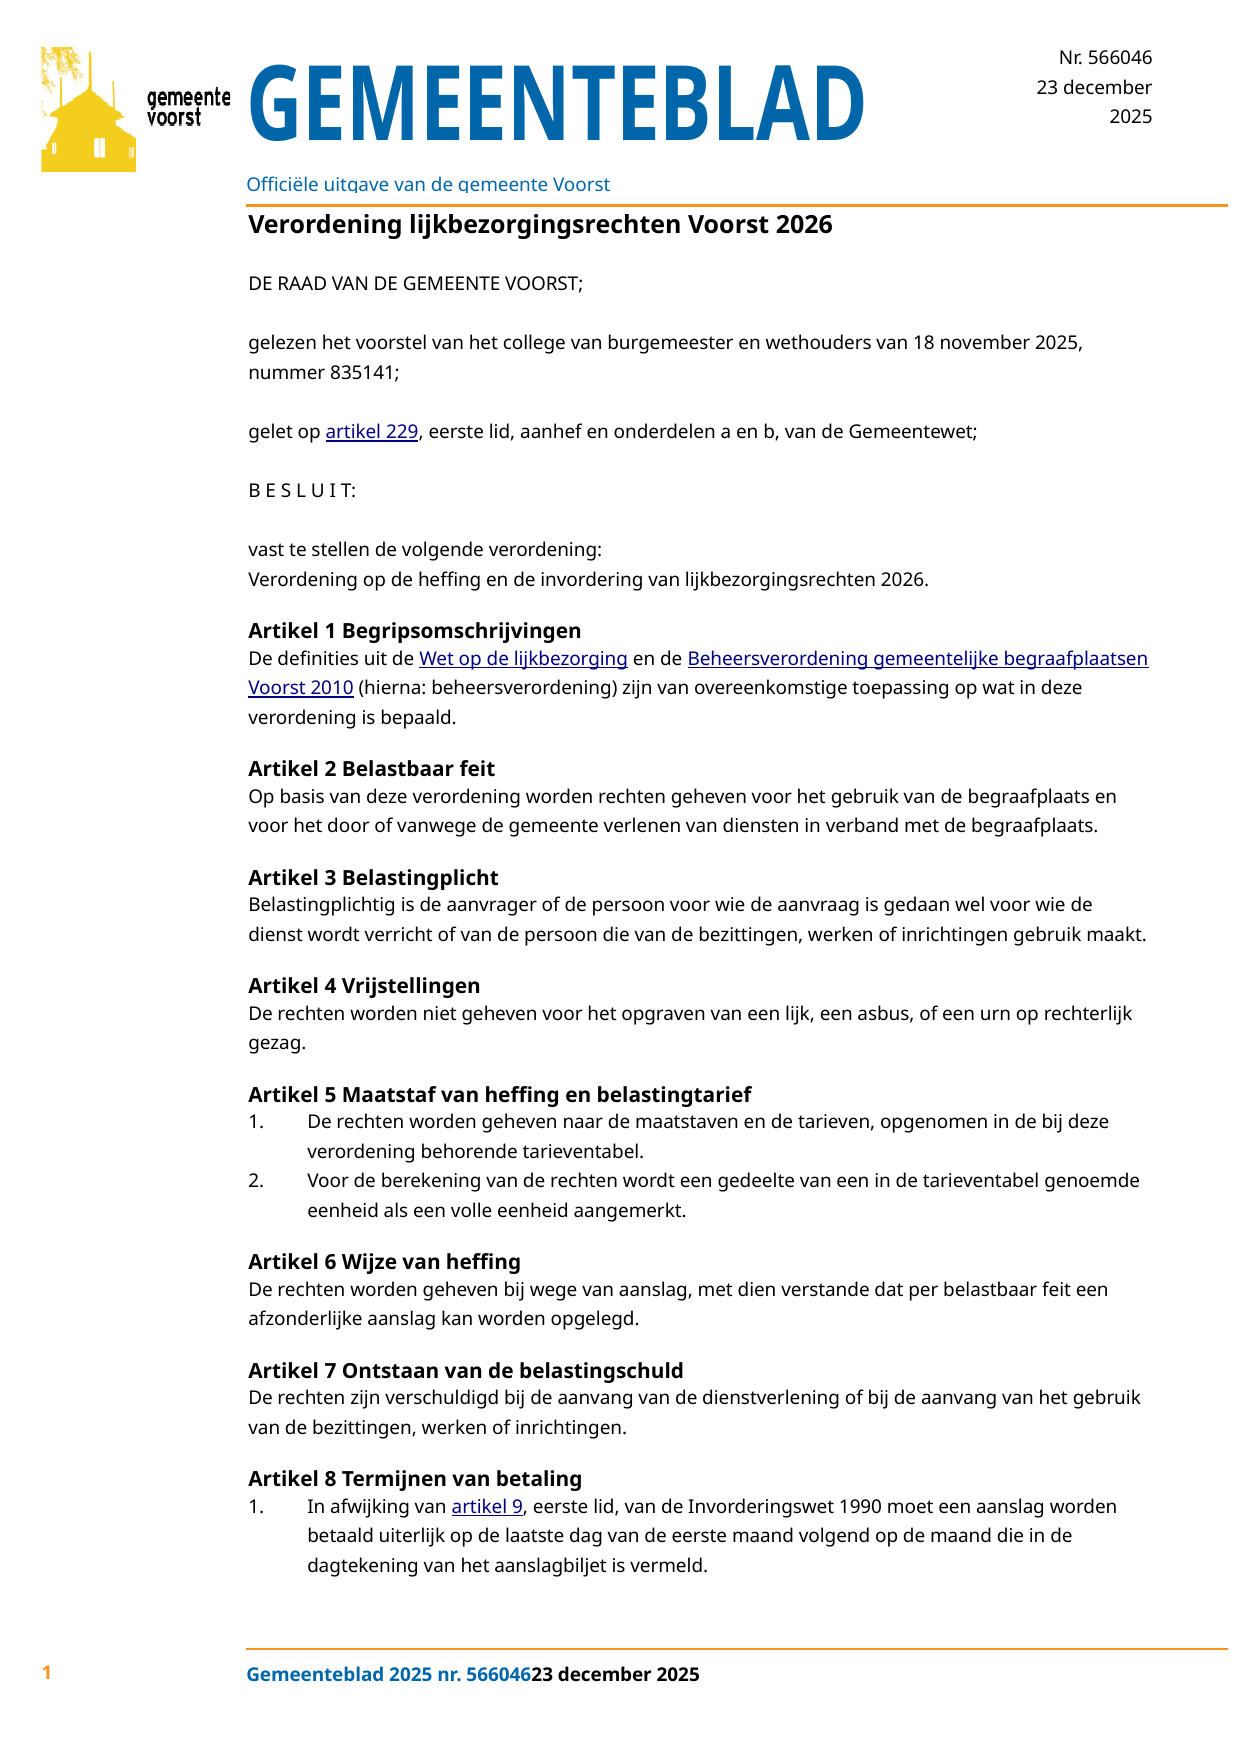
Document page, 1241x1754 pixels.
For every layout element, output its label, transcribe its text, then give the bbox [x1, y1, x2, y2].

text Artikel 4 Vrijstellingen [248, 971, 1152, 1000]
text Artikel 6 Wijze van heffing [248, 1247, 1152, 1276]
text Artikel 3 Belastingplicht [248, 863, 1152, 891]
list De rechten worden geheven naar de maatstaven en de tarieven, opgenomen in de bij deze verordening behorende tarieventabel. [248, 1108, 1152, 1164]
text Artikel 8 Termijnen van betaling [248, 1464, 1152, 1493]
text gelezen het voorstel van het college van burgemeester en wethouders van 18 november 2025, nummer 835141; [248, 329, 1152, 385]
text Artikel 1 Begripsomschrijvingen [248, 617, 1152, 645]
text B E S L U I T: [248, 477, 1152, 503]
text Artikel 7 Ontstaan van de belastingschuld [248, 1356, 1152, 1384]
text De rechten zijn verschuldigd bij de aanvang van de dienstverlening of bij de aanvang van het gebruik van de bezittingen, werken of inrichtingen. [248, 1384, 1152, 1440]
text Belastingplichtig is de aanvrager of de persoon voor wie de aanvraag is gedaan wel voor wie de dienst wordt verricht of van de persoon die van de bezittingen, werken of inrichtingen gebruik maakt. [248, 891, 1152, 947]
text Verordening op de heffing en de invordering van lijkbezorgingsrechten 2026. [248, 566, 1152, 592]
text Artikel 2 Belastbaar feit [248, 754, 1152, 783]
list In afwijking van artikel 9, eerste lid, van de Invorderingswet 1990 moet een aanslag worden betaald uiterlijk op de laatste dag van de eerste maand volgend op de maand die in de dagtekening van het aanslagbiljet is vermeld. [248, 1493, 1152, 1578]
text Verordening lijkbezorgingsrechten Voorst 2026 [248, 207, 1152, 241]
text gelet op artikel 229, eerste lid, aanhef en onderdelen a en b, van de Gemeentewet; [248, 418, 1152, 444]
text vast te stellen de volgende verordening: [248, 537, 1152, 562]
text Artikel 5 Maatstaf van heffing en belastingtarief [248, 1080, 1152, 1108]
text De rechten worden niet geheven voor het opgraven van een lijk, een asbus, of een urn op rechterlijk gezag. [248, 1000, 1152, 1055]
text De rechten worden geheven bij wege van aanslag, met dien verstande dat per belastbaar feit een afzonderlijke aanslag kan worden opgelegd. [248, 1276, 1152, 1331]
picture [41, 47, 231, 172]
list Voor de berekening van de rechten wordt een gedeelte van een in de tarieventabel genoemde eenheid als een volle eenheid aangemerkt. [248, 1167, 1152, 1223]
text Op basis van deze verordening worden rechten geheven voor het gebruik van de begraafplaats en voor het door of vanwege de gemeente verlenen van diensten in verband met de begraafplaats. [248, 783, 1152, 838]
text De definities uit de Wet op de lijkbezorging en de Beheersverordening gemeentelijke begraafplaatsen Voorst 2010 (hierna: beheersverordening) zijn van overeenkomstige toepassing op wat in deze verordening is bepaald. [248, 645, 1152, 730]
text DE RAAD VAN DE GEMEENTE VOORST; [248, 270, 1152, 296]
